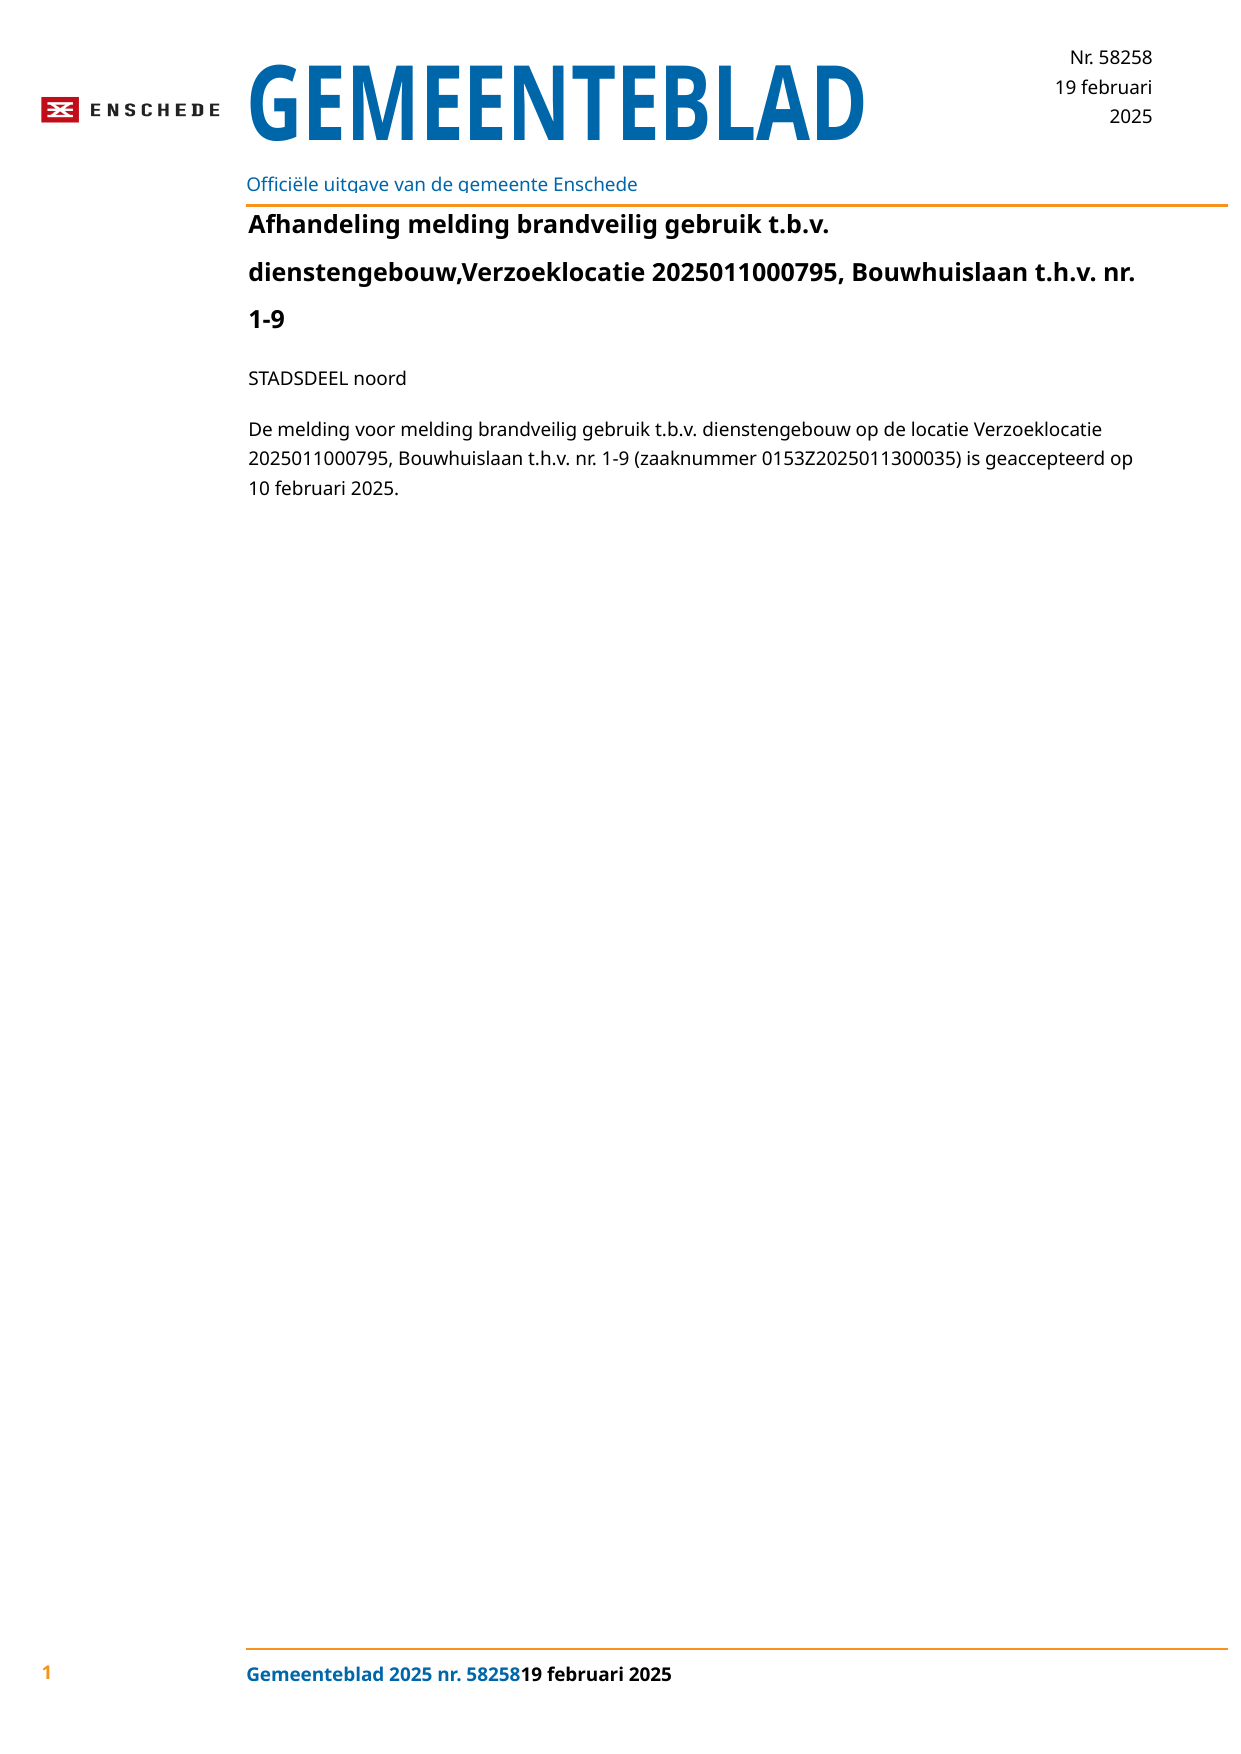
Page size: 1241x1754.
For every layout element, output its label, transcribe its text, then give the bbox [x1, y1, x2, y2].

picture [41, 47, 231, 172]
text STADSDEEL noord [248, 366, 1152, 391]
text De melding voor melding brandveilig gebruik t.b.v. dienstengebouw op de locatie Verzoeklocatie 2025011000795, Bouwhuislaan t.h.v. nr. 1-9 (zaaknummer 0153Z2025011300035) is geaccepteerd op 10 februari 2025. [248, 416, 1152, 501]
text Afhandeling melding brandveilig gebruik t.b.v. dienstengebouw,Verzoeklocatie 2025011000795, Bouwhuislaan t.h.v. nr. 1-9 [248, 207, 1152, 336]
